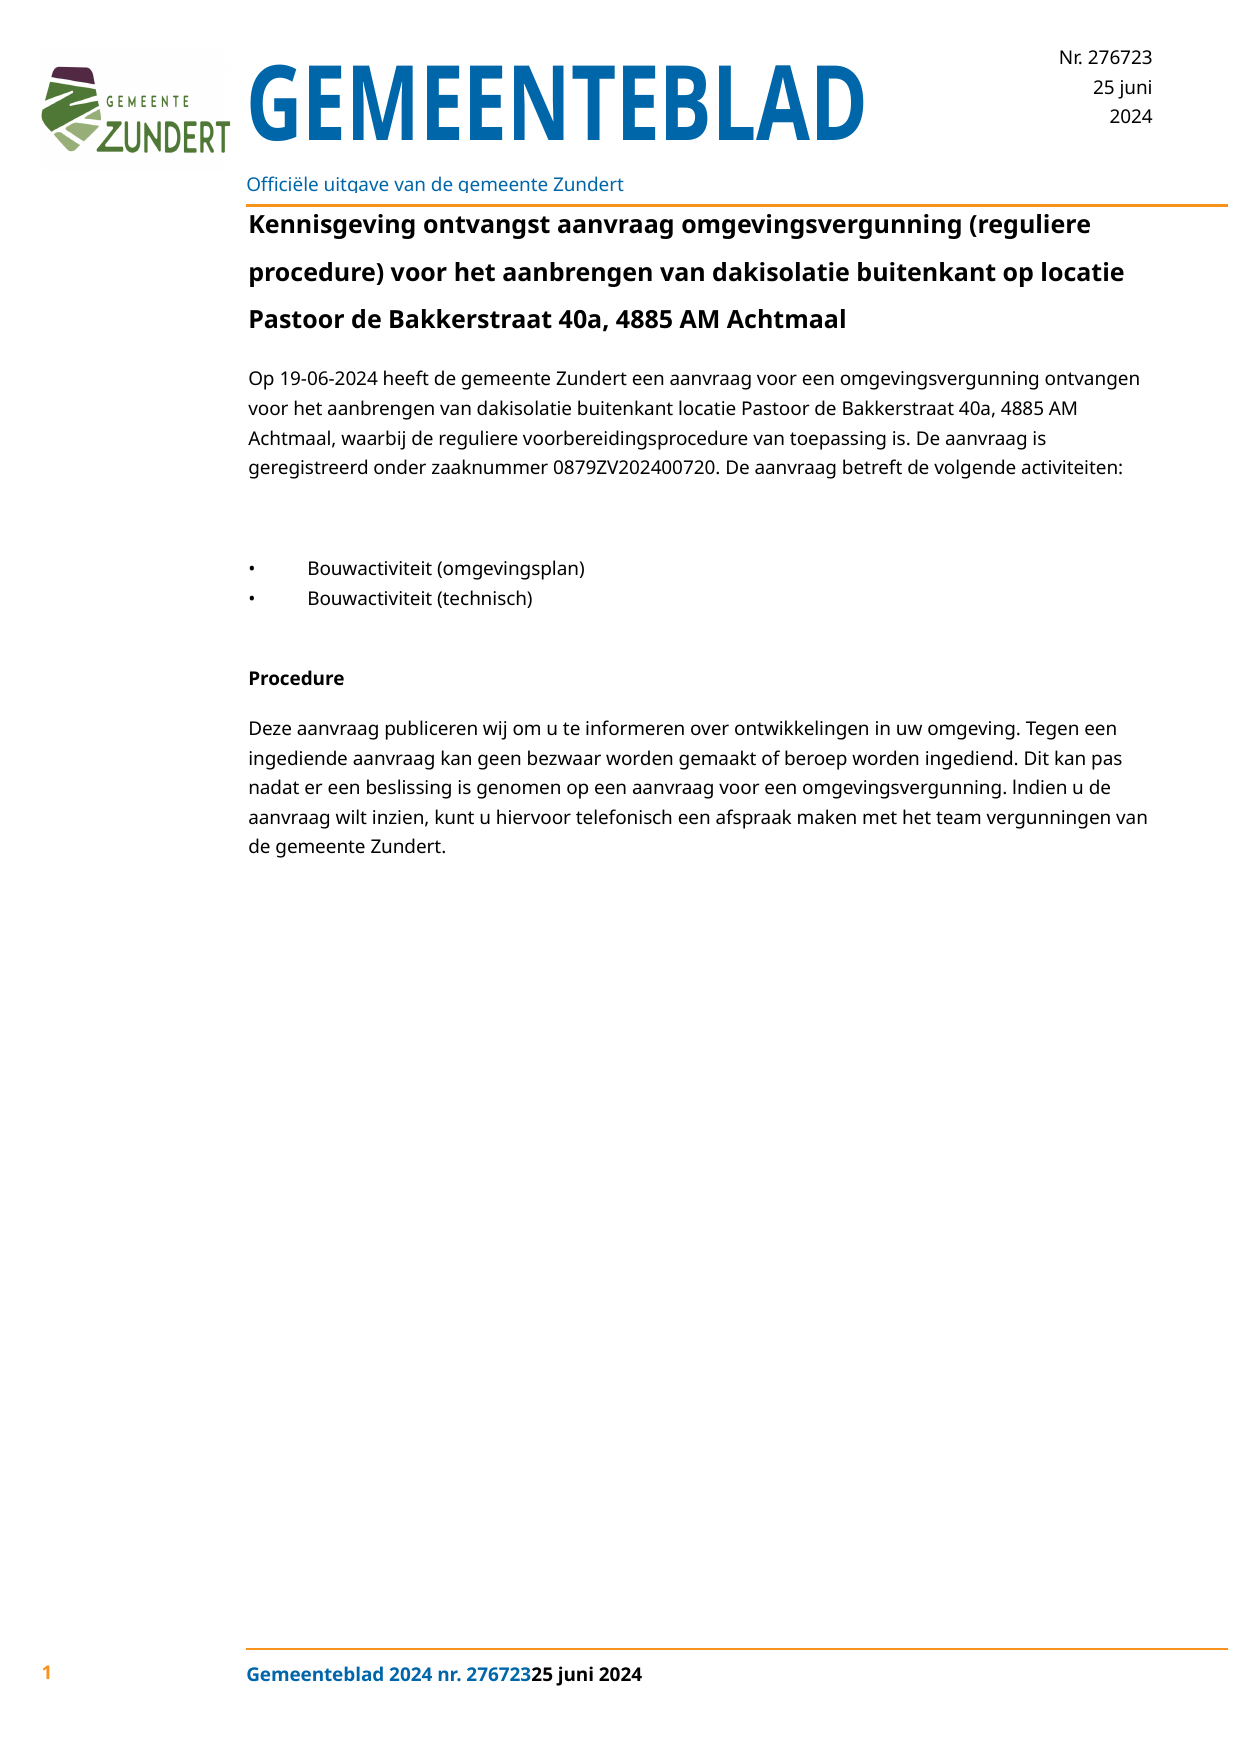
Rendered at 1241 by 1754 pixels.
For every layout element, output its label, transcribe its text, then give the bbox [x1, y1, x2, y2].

list Bouwactiviteit (omgevingsplan) [248, 555, 1152, 581]
text Op 19-06-2024 heeft de gemeente Zundert een aanvraag voor een omgevingsvergunning ontvangen voor het aanbrengen van dakisolatie buitenkant locatie Pastoor de Bakkerstraat 40a, 4885 AM Achtmaal, waarbij de reguliere voorbereidingsprocedure van toepassing is. De aanvraag is geregistreerd onder zaaknummer 0879ZV202400720. De aanvraag betreft de volgende activiteiten: [248, 366, 1152, 480]
text Deze aanvraag publiceren wij om u te informeren over ontwikkelingen in uw omgeving. Tegen een ingediende aanvraag kan geen bezwaar worden gemaakt of beroep worden ingediend. Dit kan pas nadat er een beslissing is genomen op een aanvraag voor een omgevingsvergunning. lndien u de aanvraag wilt inzien, kunt u hiervoor telefonisch een afspraak maken met het team vergunningen van de gemeente Zundert. [248, 715, 1152, 859]
text Procedure [248, 665, 1152, 690]
list Bouwactiviteit (technisch) [248, 585, 1152, 610]
picture [41, 47, 231, 172]
text Kennisgeving ontvangst aanvraag omgevingsvergunning (reguliere procedure) voor het aanbrengen van dakisolatie buitenkant op locatie Pastoor de Bakkerstraat 40a, 4885 AM Achtmaal [248, 207, 1152, 336]
